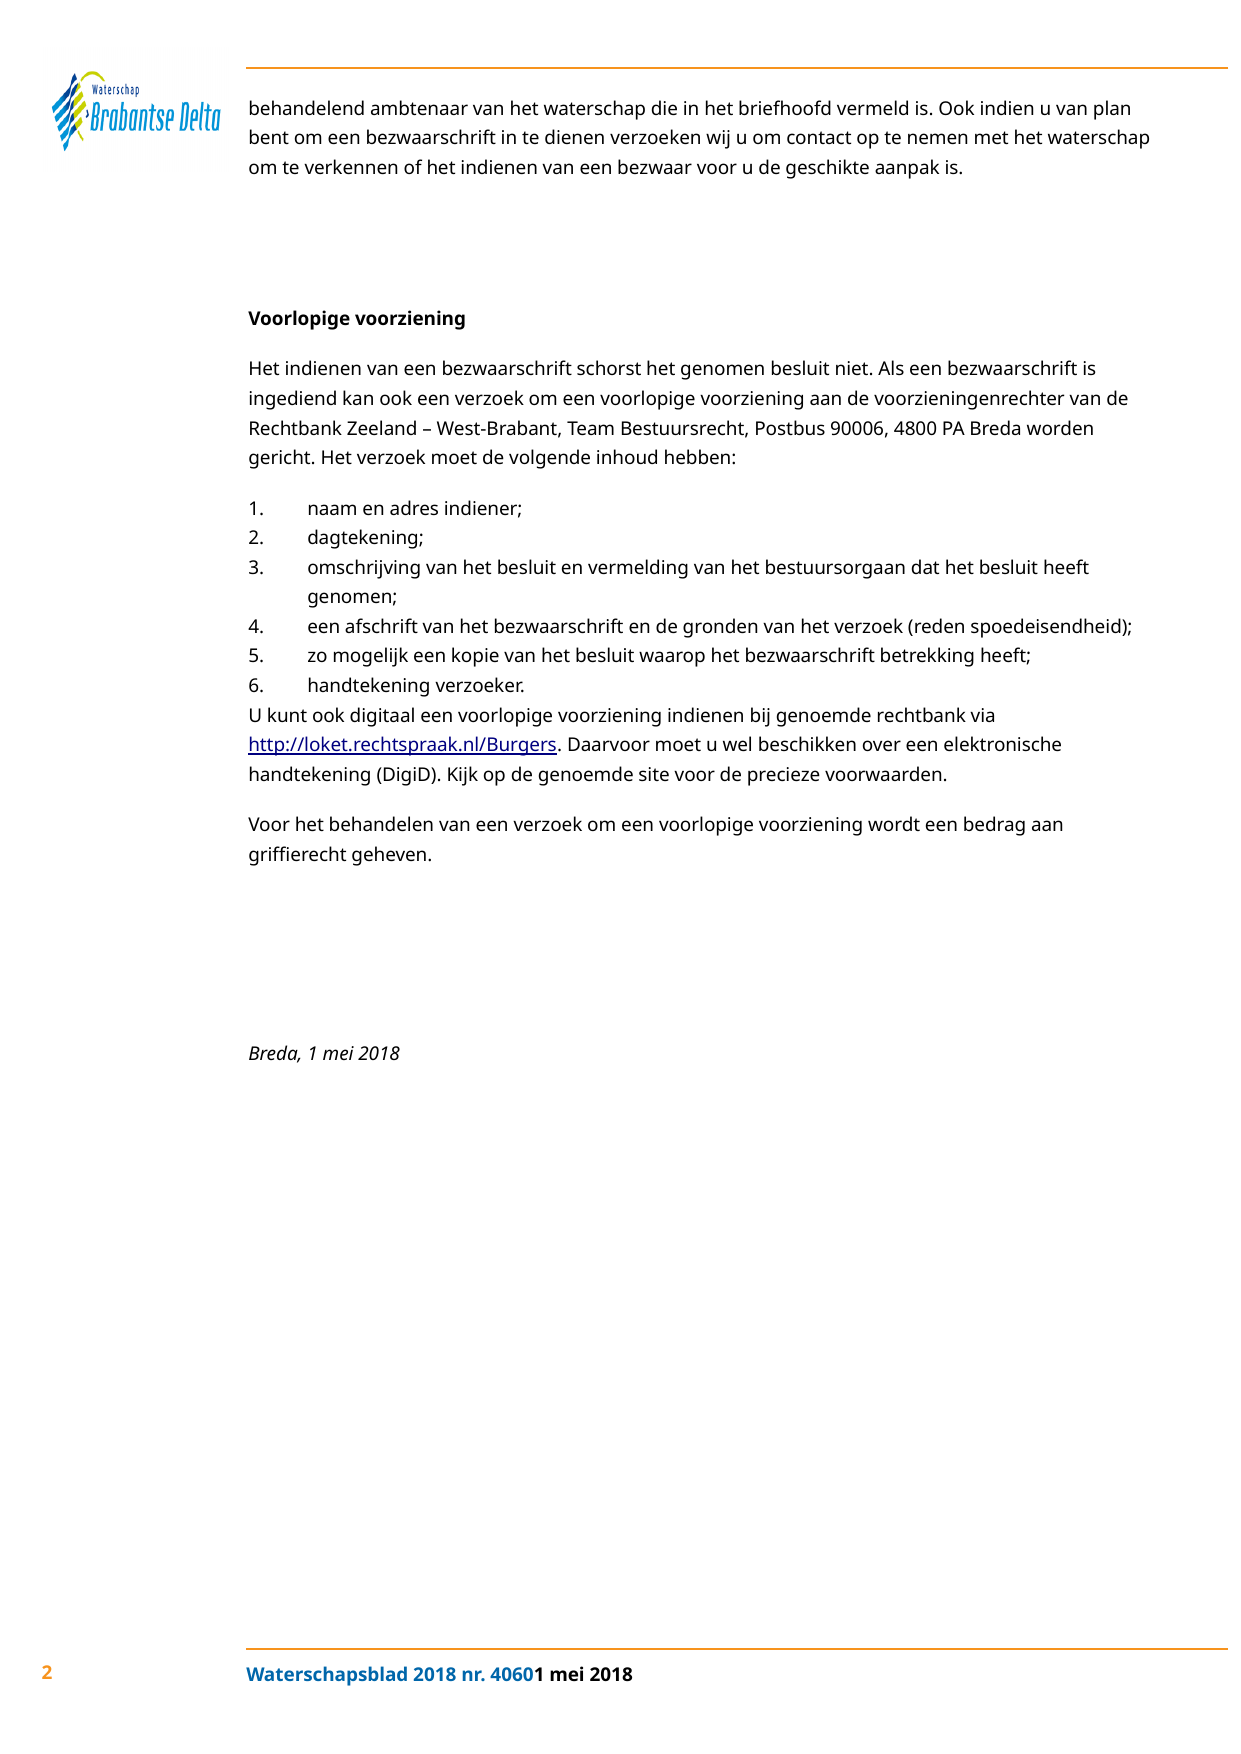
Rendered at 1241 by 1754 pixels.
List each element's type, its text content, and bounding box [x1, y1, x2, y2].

list naam en adres indiener; [248, 495, 1152, 521]
text Het indienen van een bezwaarschrift schorst het genomen besluit niet. Als een bezwaarschrift is ingediend kan ook een verzoek om een voorlopige voorziening aan de voorzieningenrechter van de Rechtbank Zeeland – West-Brabant, Team Bestuursrecht, Postbus 90006, 4800 PA Breda worden gericht. Het verzoek moet de volgende inhoud hebben: [248, 356, 1152, 470]
text Voorlopige voorziening [248, 305, 1152, 331]
text behandelend ambtenaar van het waterschap die in het briefhoofd vermeld is. Ook indien u van plan bent om een bezwaarschrift in te dienen verzoeken wij u om contact op te nemen met het waterschap om te verkennen of het indienen van een bezwaar voor u de geschikte aanpak is. [248, 95, 1152, 180]
picture [41, 47, 231, 172]
text Breda, 1 mei 2018 [248, 1040, 1152, 1066]
list zo mogelijk een kopie van het besluit waarop het bezwaarschrift betrekking heeft; [248, 643, 1152, 668]
list handtekening verzoeker. [248, 672, 1152, 698]
list dagtekening; [248, 524, 1152, 550]
text U kunt ook digitaal een voorlopige voorziening indienen bij genoemde rechtbank via http://loket.rechtspraak.nl/Burgers. Daarvoor moet u wel beschikken over een elektronische handtekening (DigiD). Kijk op de genoemde site voor de precieze voorwaarden. [248, 702, 1152, 787]
text Voor het behandelen van een verzoek om een voorlopige voorziening wordt een bedrag aan griffierecht geheven. [248, 811, 1152, 867]
list omschrijving van het besluit en vermelding van het bestuursorgaan dat het besluit heeft genomen; [248, 554, 1152, 609]
list een afschrift van het bezwaarschrift en de gronden van het verzoek (reden spoedeisendheid); [248, 613, 1152, 639]
